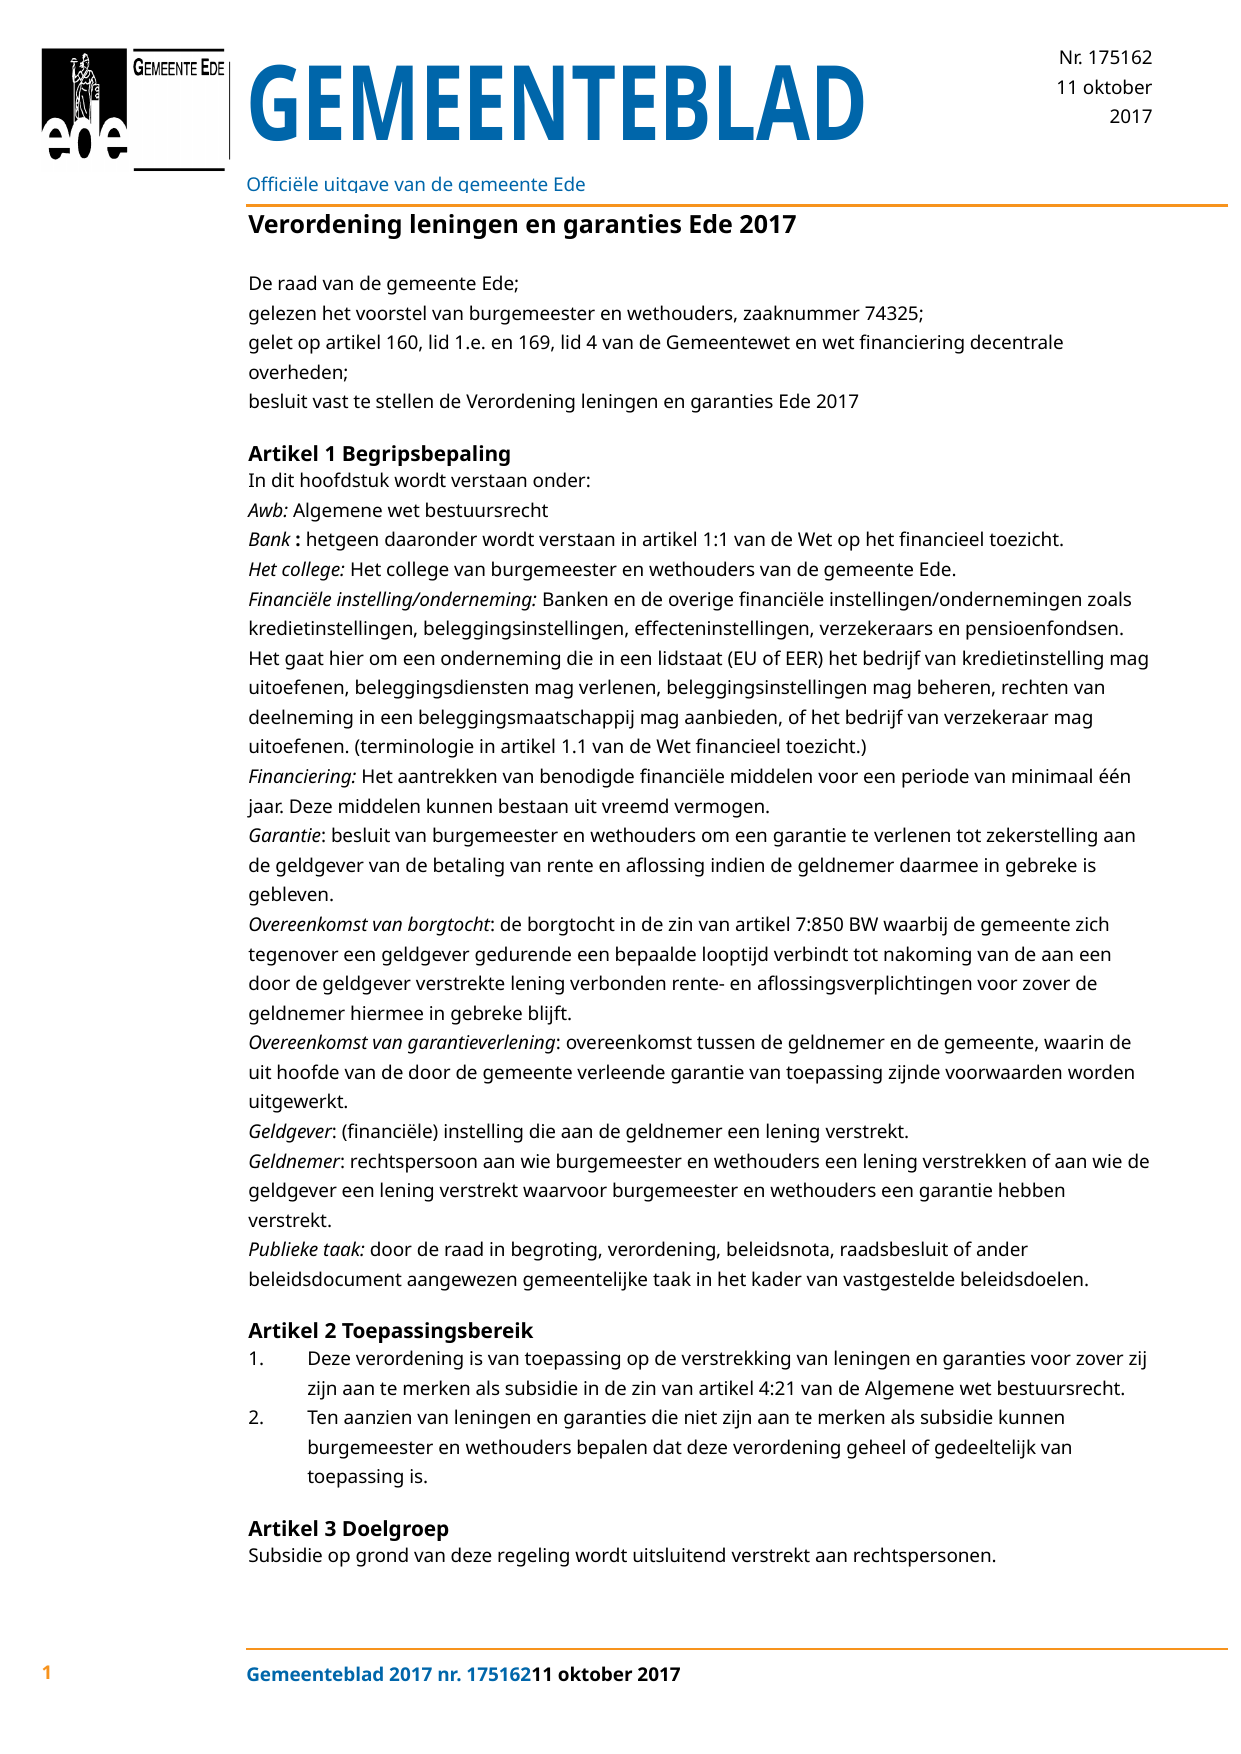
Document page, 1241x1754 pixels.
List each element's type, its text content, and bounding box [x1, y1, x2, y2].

text Financiële instelling/onderneming: Banken en de overige financiële instellingen/ondernemingen zoals kredietinstellingen, beleggingsinstellingen, effecteninstellingen, verzekeraars en pensioenfondsen. Het gaat hier om een onderneming die in een lidstaat (EU of EER) het bedrijf van kredietinstelling mag uitoefenen, beleggingsdiensten mag verlenen, beleggingsinstellingen mag beheren, rechten van deelneming in een beleggingsmaatschappij mag aanbieden, of het bedrijf van verzekeraar mag uitoefenen. (terminologie in artikel 1.1 van de Wet financieel toezicht.) [248, 586, 1152, 759]
picture [41, 47, 231, 172]
text Geldgever: (financiële) instelling die aan de geldnemer een lening verstrekt. [248, 1118, 1152, 1144]
text Overeenkomst van borgtocht: de borgtocht in de zin van artikel 7:850 BW waarbij de gemeente zich tegenover een geldgever gedurende een bepaalde looptijd verbindt tot nakoming van de aan een door de geldgever verstrekte lening verbonden rente- en aflossingsverplichtingen voor zover de geldnemer hiermee in gebreke blijft. [248, 911, 1152, 1026]
list Deze verordening is van toepassing op de verstrekking van leningen en garanties voor zover zij zijn aan te merken als subsidie in de zin van artikel 4:21 van de Algemene wet bestuursrecht. [248, 1345, 1152, 1400]
text Geldnemer: rechtspersoon aan wie burgemeester en wethouders een lening verstrekken of aan wie de geldgever een lening verstrekt waarvoor burgemeester en wethouders een garantie hebben verstrekt. [248, 1148, 1152, 1233]
text Publieke taak: door de raad in begroting, verordening, beleidsnota, raadsbesluit of ander beleidsdocument aangewezen gemeentelijke taak in het kader van vastgestelde beleidsdoelen. [248, 1237, 1152, 1292]
text Awb: Algemene wet bestuursrecht [248, 497, 1152, 523]
text Artikel 1 Begripsbepaling [248, 439, 1152, 467]
text Bank : hetgeen daaronder wordt verstaan in artikel 1:1 van de Wet op het financieel toezicht. [248, 527, 1152, 552]
text gelezen het voorstel van burgemeester en wethouders, zaaknummer 74325; [248, 300, 1152, 326]
text Artikel 3 Doelgroep [248, 1514, 1152, 1542]
text Artikel 2 Toepassingsbereik [248, 1317, 1152, 1345]
text Subsidie op grond van deze regeling wordt uitsluitend verstrekt aan rechtspersonen. [248, 1542, 1152, 1568]
text In dit hoofdstuk wordt verstaan onder: [248, 467, 1152, 493]
text Overeenkomst van garantieverlening: overeenkomst tussen de geldnemer en de gemeente, waarin de uit hoofde van de door de gemeente verleende garantie van toepassing zijnde voorwaarden worden uitgewerkt. [248, 1029, 1152, 1114]
text Het college: Het college van burgemeester en wethouders van de gemeente Ede. [248, 556, 1152, 582]
list Ten aanzien van leningen en garanties die niet zijn aan te merken als subsidie kunnen burgemeester en wethouders bepalen dat deze verordening geheel of gedeeltelijk van toepassing is. [248, 1404, 1152, 1489]
text Garantie: besluit van burgemeester en wethouders om een garantie te verlenen tot zekerstelling aan de geldgever van de betaling van rente en aflossing indien de geldnemer daarmee in gebreke is gebleven. [248, 822, 1152, 907]
text gelet op artikel 160, lid 1.e. en 169, lid 4 van de Gemeentewet en wet financiering decentrale overheden; [248, 329, 1152, 385]
text besluit vast te stellen de Verordening leningen en garanties Ede 2017 [248, 389, 1152, 414]
text Verordening leningen en garanties Ede 2017 [248, 207, 1152, 241]
text Financiering: Het aantrekken van benodigde financiële middelen voor een periode van minimaal één jaar. Deze middelen kunnen bestaan uit vreemd vermogen. [248, 763, 1152, 819]
text De raad van de gemeente Ede; [248, 270, 1152, 296]
